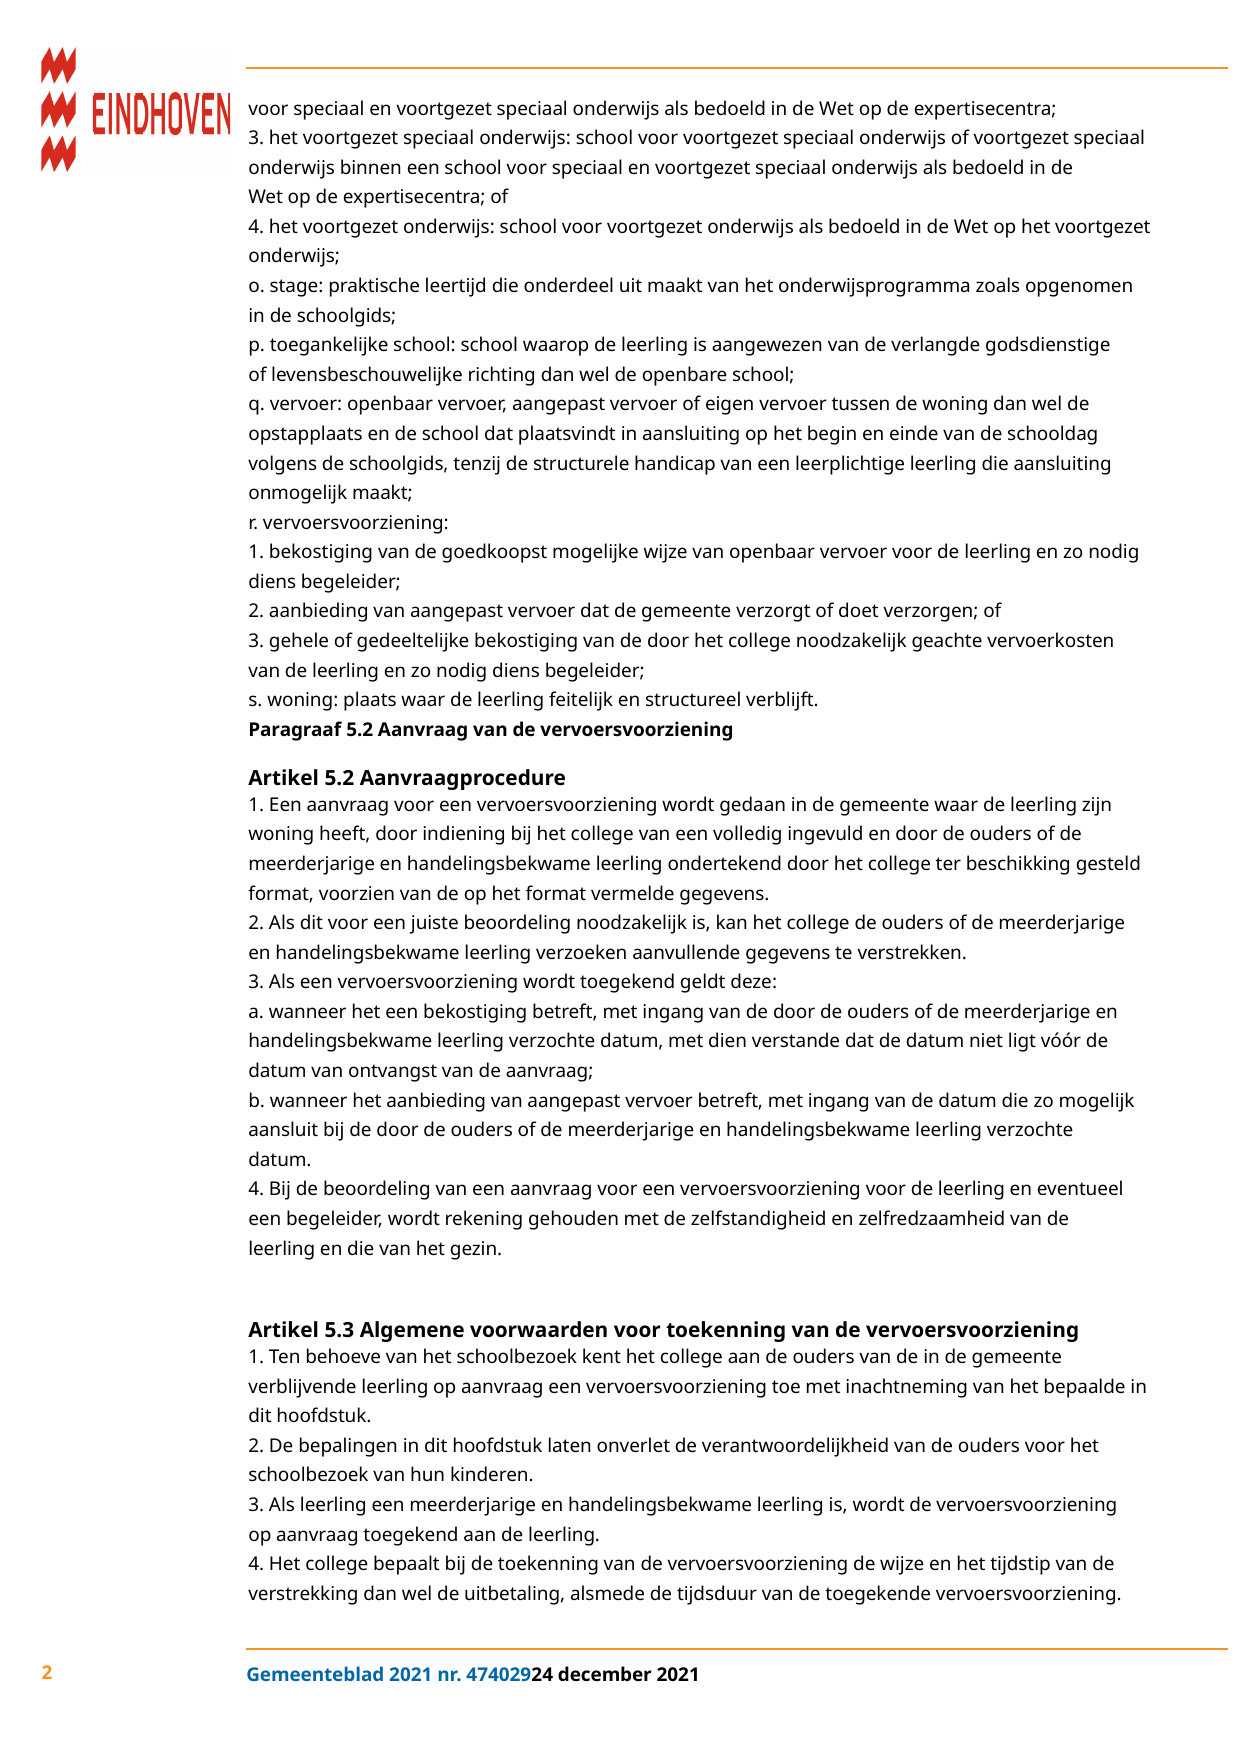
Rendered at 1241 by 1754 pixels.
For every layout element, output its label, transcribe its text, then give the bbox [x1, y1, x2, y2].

text Paragraaf 5.2 Aanvraag van de vervoersvoorziening [248, 716, 1152, 742]
text in de schoolgids; [248, 302, 1152, 328]
text leerling en die van het gezin. [248, 1235, 1152, 1261]
text op aanvraag toegekend aan de leerling. [248, 1521, 1152, 1546]
text volgens de schoolgids, tenzij de structurele handicap van een leerplichtige leerling die aansluiting [248, 450, 1152, 476]
text datum van ontvangst van de aanvraag; [248, 1057, 1152, 1083]
text 3. het voortgezet speciaal onderwijs: school voor voortgezet speciaal onderwijs of voortgezet speciaal [248, 124, 1152, 150]
text 4. Het college bepaalt bij de toekenning van de vervoersvoorziening de wijze en het tijdstip van de [248, 1550, 1152, 1576]
text Wet op de expertisecentra; of [248, 183, 1152, 209]
text handelingsbekwame leerling verzochte datum, met dien verstande dat de datum niet ligt vóór de [248, 1028, 1152, 1053]
text s. woning: plaats waar de leerling feitelijk en structureel verblijft. [248, 686, 1152, 712]
text 2. aanbieding van aangepast vervoer dat de gemeente verzorgt of doet verzorgen; of [248, 598, 1152, 623]
text r. vervoersvoorziening: [248, 509, 1152, 535]
text diens begeleider; [248, 568, 1152, 594]
text Artikel 5.3 Algemene voorwaarden voor toekenning van de vervoersvoorziening [248, 1315, 1152, 1343]
text 1. bekostiging van de goedkoopst mogelijke wijze van openbaar vervoer voor de leerling en zo nodig [248, 538, 1152, 564]
text a. wanneer het een bekostiging betreft, met ingang van de door de ouders of de meerderjarige en [248, 998, 1152, 1024]
text o. stage: praktische leertijd die onderdeel uit maakt van het onderwijsprogramma zoals opgenomen [248, 272, 1152, 298]
text onderwijs; [248, 243, 1152, 268]
text onderwijs binnen een school voor speciaal en voortgezet speciaal onderwijs als bedoeld in de [248, 154, 1152, 180]
text schoolbezoek van hun kinderen. [248, 1462, 1152, 1487]
text een begeleider, wordt rekening gehouden met de zelfstandigheid en zelfredzaamheid van de [248, 1205, 1152, 1231]
text of levensbeschouwelijke richting dan wel de openbare school; [248, 361, 1152, 387]
text p. toegankelijke school: school waarop de leerling is aangewezen van de verlangde godsdienstige [248, 331, 1152, 357]
text opstapplaats en de school dat plaatsvindt in aansluiting op het begin en einde van de schooldag [248, 420, 1152, 446]
text 4. het voortgezet onderwijs: school voor voortgezet onderwijs als bedoeld in de Wet op het voortgezet [248, 213, 1152, 239]
text onmogelijk maakt; [248, 479, 1152, 505]
picture [41, 47, 231, 172]
text van de leerling en zo nodig diens begeleider; [248, 657, 1152, 683]
text voor speciaal en voortgezet speciaal onderwijs als bedoeld in de Wet op de expertisecentra; [248, 95, 1152, 121]
text 3. Als een vervoersvoorziening wordt toegekend geldt deze: [248, 968, 1152, 994]
text woning heeft, door indiening bij het college van een volledig ingevuld en door de ouders of de [248, 821, 1152, 846]
text 2. De bepalingen in dit hoofdstuk laten onverlet de verantwoordelijkheid van de ouders voor het [248, 1432, 1152, 1458]
text verstrekking dan wel de uitbetaling, alsmede de tijdsduur van de toegekende vervoersvoorziening. [248, 1580, 1152, 1606]
text 1. Een aanvraag voor een vervoersvoorziening wordt gedaan in de gemeente waar de leerling zijn [248, 791, 1152, 817]
text format, voorzien van de op het format vermelde gegevens. [248, 880, 1152, 906]
text meerderjarige en handelingsbekwame leerling ondertekend door het college ter beschikking gesteld [248, 850, 1152, 876]
text 2. Als dit voor een juiste beoordeling noodzakelijk is, kan het college de ouders of de meerderjarige [248, 909, 1152, 935]
text 1. Ten behoeve van het schoolbezoek kent het college aan de ouders van de in de gemeente verblijvende leerling op aanvraag een vervoersvoorziening toe met inachtneming van het bepaalde in [248, 1343, 1152, 1398]
text 3. Als leerling een meerderjarige en handelingsbekwame leerling is, wordt de vervoersvoorziening [248, 1491, 1152, 1517]
text aansluit bij de door de ouders of de meerderjarige en handelingsbekwame leerling verzochte [248, 1116, 1152, 1142]
text 4. Bij de beoordeling van een aanvraag voor een vervoersvoorziening voor de leerling en eventueel [248, 1176, 1152, 1201]
text 3. gehele of gedeeltelijke bekostiging van de door het college noodzakelijk geachte vervoerkosten [248, 627, 1152, 653]
text datum. [248, 1146, 1152, 1172]
text b. wanneer het aanbieding van aangepast vervoer betreft, met ingang van de datum die zo mogelijk [248, 1087, 1152, 1113]
text en handelingsbekwame leerling verzoeken aanvullende gegevens te verstrekken. [248, 939, 1152, 965]
text q. vervoer: openbaar vervoer, aangepast vervoer of eigen vervoer tussen de woning dan wel de [248, 391, 1152, 416]
text Artikel 5.2 Aanvraagprocedure [248, 763, 1152, 791]
text dit hoofdstuk. [248, 1402, 1152, 1428]
